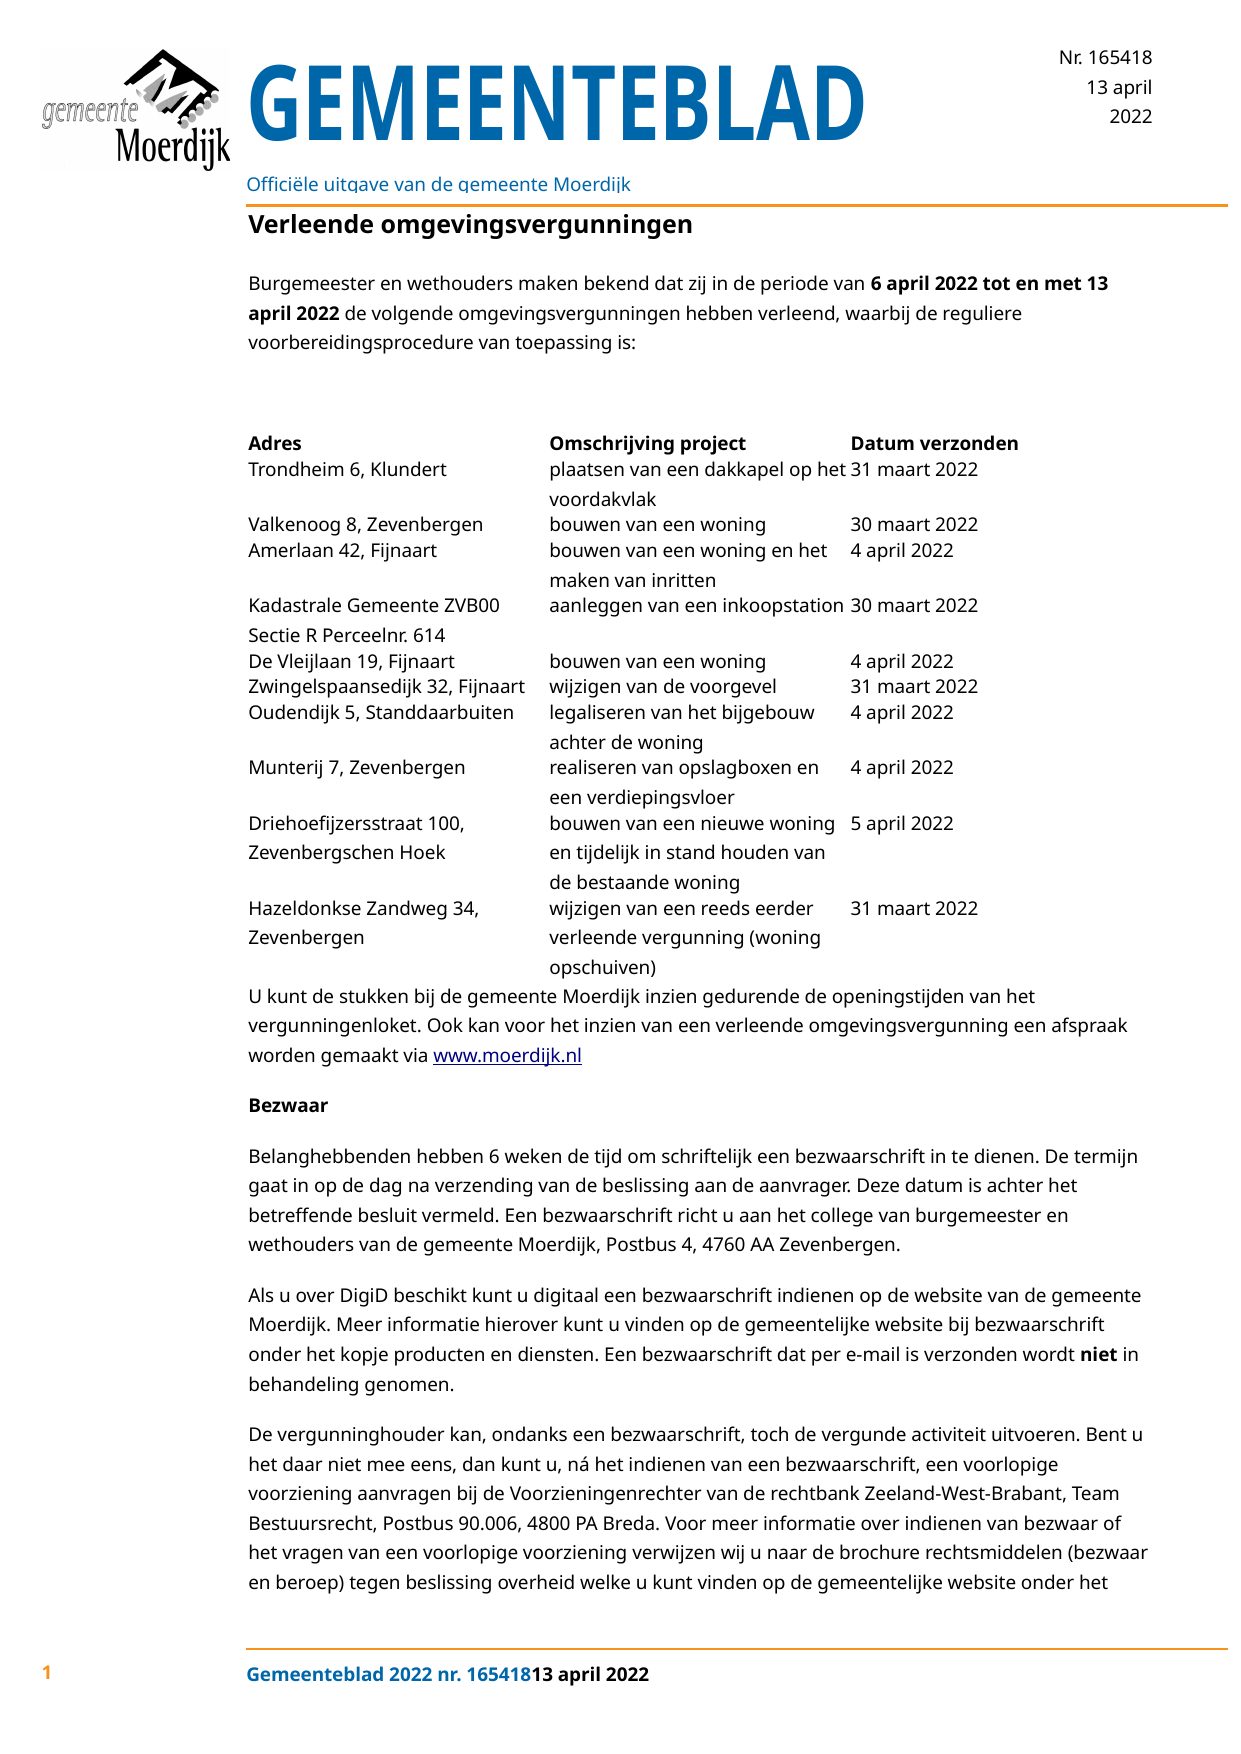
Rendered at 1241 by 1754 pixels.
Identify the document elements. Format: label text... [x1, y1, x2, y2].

table_cell realiseren van opslagboxen en een verdiepingsvloer [549, 755, 850, 810]
text Als u over DigiD beschikt kunt u digitaal een bezwaarschrift indienen op de website van de gemeente Moerdijk. Meer informatie hierover kunt u vinden op de gemeentelijke website bij bezwaarschrift onder het kopje producten en diensten. Een bezwaarschrift dat per e-mail is verzonden wordt niet in behandeling genomen. [248, 1282, 1152, 1397]
table_cell De Vleijlaan 19, Fijnaart [248, 648, 549, 673]
table_cell Driehoefijzersstraat 100, Zevenbergschen Hoek [248, 810, 549, 895]
text Burgemeester en wethouders maken bekend dat zij in de periode van 6 april 2022 tot en met 13 april 2022 de volgende omgevingsvergunningen hebben verleend, waarbij de reguliere voorbereidingsprocedure van toepassing is: [248, 270, 1152, 355]
table_cell 4 april 2022 [850, 755, 1152, 810]
table_cell wijzigen van een reeds eerder verleende vergunning (woning opschuiven) [549, 895, 850, 980]
table_cell Amerlaan 42, Fijnaart [248, 537, 549, 592]
text Belanghebbenden hebben 6 weken de tijd om schriftelijk een bezwaarschrift in te dienen. De termijn gaat in op de dag na verzending van de beslissing aan de aanvrager. Deze datum is achter het betreffende besluit vermeld. Een bezwaarschrift richt u aan het college van burgemeester en wethouders van de gemeente Moerdijk, Postbus 4, 4760 AA Zevenbergen. [248, 1143, 1152, 1257]
table_cell Trondheim 6, Klundert [248, 456, 549, 511]
text De vergunninghouder kan, ondanks een bezwaarschrift, toch de vergunde activiteit uitvoeren. Bent u het daar niet mee eens, dan kunt u, ná het indienen van een bezwaarschrift, een voorlopige voorziening aanvragen bij de Voorzieningenrechter van de rechtbank Zeeland-West-Brabant, Team Bestuursrecht, Postbus 90.006, 4800 PA Breda. Voor meer informatie over indienen van bezwaar of het vragen van een voorlopige voorziening verwijzen wij u naar de brochure rechtsmiddelen (bezwaar en beroep) tegen beslissing overheid welke u kunt vinden op de gemeentelijke website onder het [248, 1421, 1152, 1595]
table_cell 4 april 2022 [850, 648, 1152, 673]
table_cell bouwen van een woning [549, 511, 850, 537]
table_header Omschrijving project [549, 430, 850, 456]
table_cell 31 maart 2022 [850, 895, 1152, 980]
table_cell wijzigen van de voorgevel [549, 674, 850, 699]
table_cell Kadastrale Gemeente ZVB00 Sectie R Perceelnr. 614 [248, 593, 549, 648]
table_cell Valkenoog 8, Zevenbergen [248, 511, 549, 537]
table_header Datum verzonden [850, 430, 1152, 456]
table_cell Hazeldonkse Zandweg 34, Zevenbergen [248, 895, 549, 980]
text Bezwaar [248, 1092, 1152, 1118]
table_cell bouwen van een woning en het maken van inritten [549, 537, 850, 592]
table_cell 30 maart 2022 [850, 511, 1152, 537]
table_cell 5 april 2022 [850, 810, 1152, 895]
table_cell Zwingelspaansedijk 32, Fijnaart [248, 674, 549, 699]
table_header Adres [248, 430, 549, 456]
table_cell 31 maart 2022 [850, 456, 1152, 511]
table_cell 4 april 2022 [850, 699, 1152, 754]
table_cell bouwen van een nieuwe woning en tijdelijk in stand houden van de bestaande woning [549, 810, 850, 895]
table_cell Munterij 7, Zevenbergen [248, 755, 549, 810]
text Verleende omgevingsvergunningen [248, 207, 1152, 241]
table_cell 31 maart 2022 [850, 674, 1152, 699]
table_cell bouwen van een woning [549, 648, 850, 673]
table_cell 4 april 2022 [850, 537, 1152, 592]
table_cell Oudendijk 5, Standdaarbuiten [248, 699, 549, 754]
table_cell 30 maart 2022 [850, 593, 1152, 648]
table_cell aanleggen van een inkoopstation [549, 593, 850, 648]
table_cell legaliseren van het bijgebouw achter de woning [549, 699, 850, 754]
table_cell plaatsen van een dakkapel op het voordakvlak [549, 456, 850, 511]
picture [41, 47, 231, 172]
text U kunt de stukken bij de gemeente Moerdijk inzien gedurende de openingstijden van het vergunningenloket. Ook kan voor het inzien van een verleende omgevingsvergunning een afspraak worden gemaakt via www.moerdijk.nl [248, 983, 1152, 1068]
